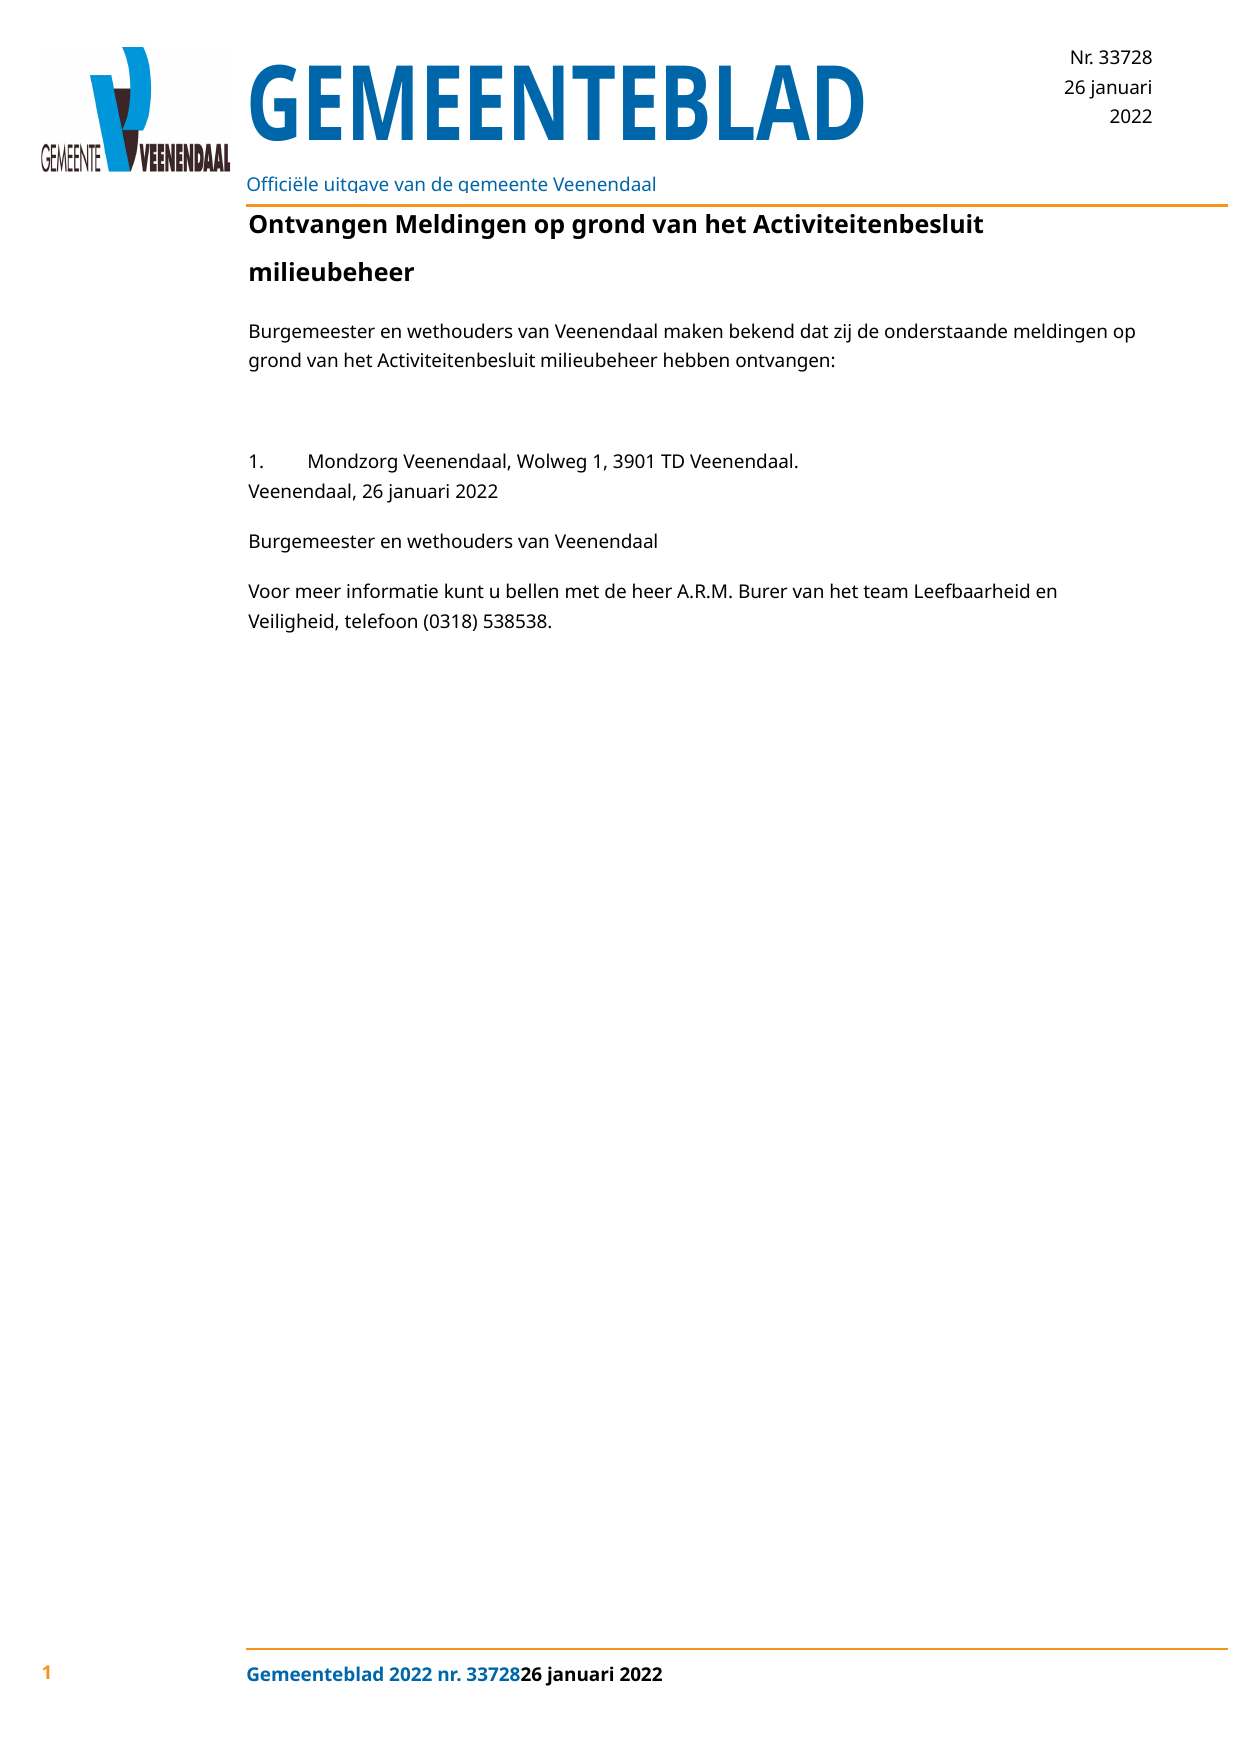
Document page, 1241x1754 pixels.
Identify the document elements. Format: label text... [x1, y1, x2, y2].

picture [123, 47, 231, 172]
text Burgemeester en wethouders van Veenendaal maken bekend dat zij de onderstaande meldingen op grond van het Activiteitenbesluit milieubeheer hebben ontvangen: [248, 318, 1152, 373]
text Burgemeester en wethouders van Veenendaal [248, 528, 1152, 554]
picture [41, 47, 130, 172]
text Veenendaal, 26 januari 2022 [248, 478, 1152, 504]
text Ontvangen Meldingen op grond van het Activiteitenbesluit milieubeheer [248, 207, 1152, 288]
text Voor meer informatie kunt u bellen met de heer A.R.M. Burer van het team Leefbaarheid en Veiligheid, telefoon (0318) 538538. [248, 579, 1152, 634]
list Mondzorg Veenendaal, Wolweg 1, 3901 TD Veenendaal. [248, 448, 1152, 474]
